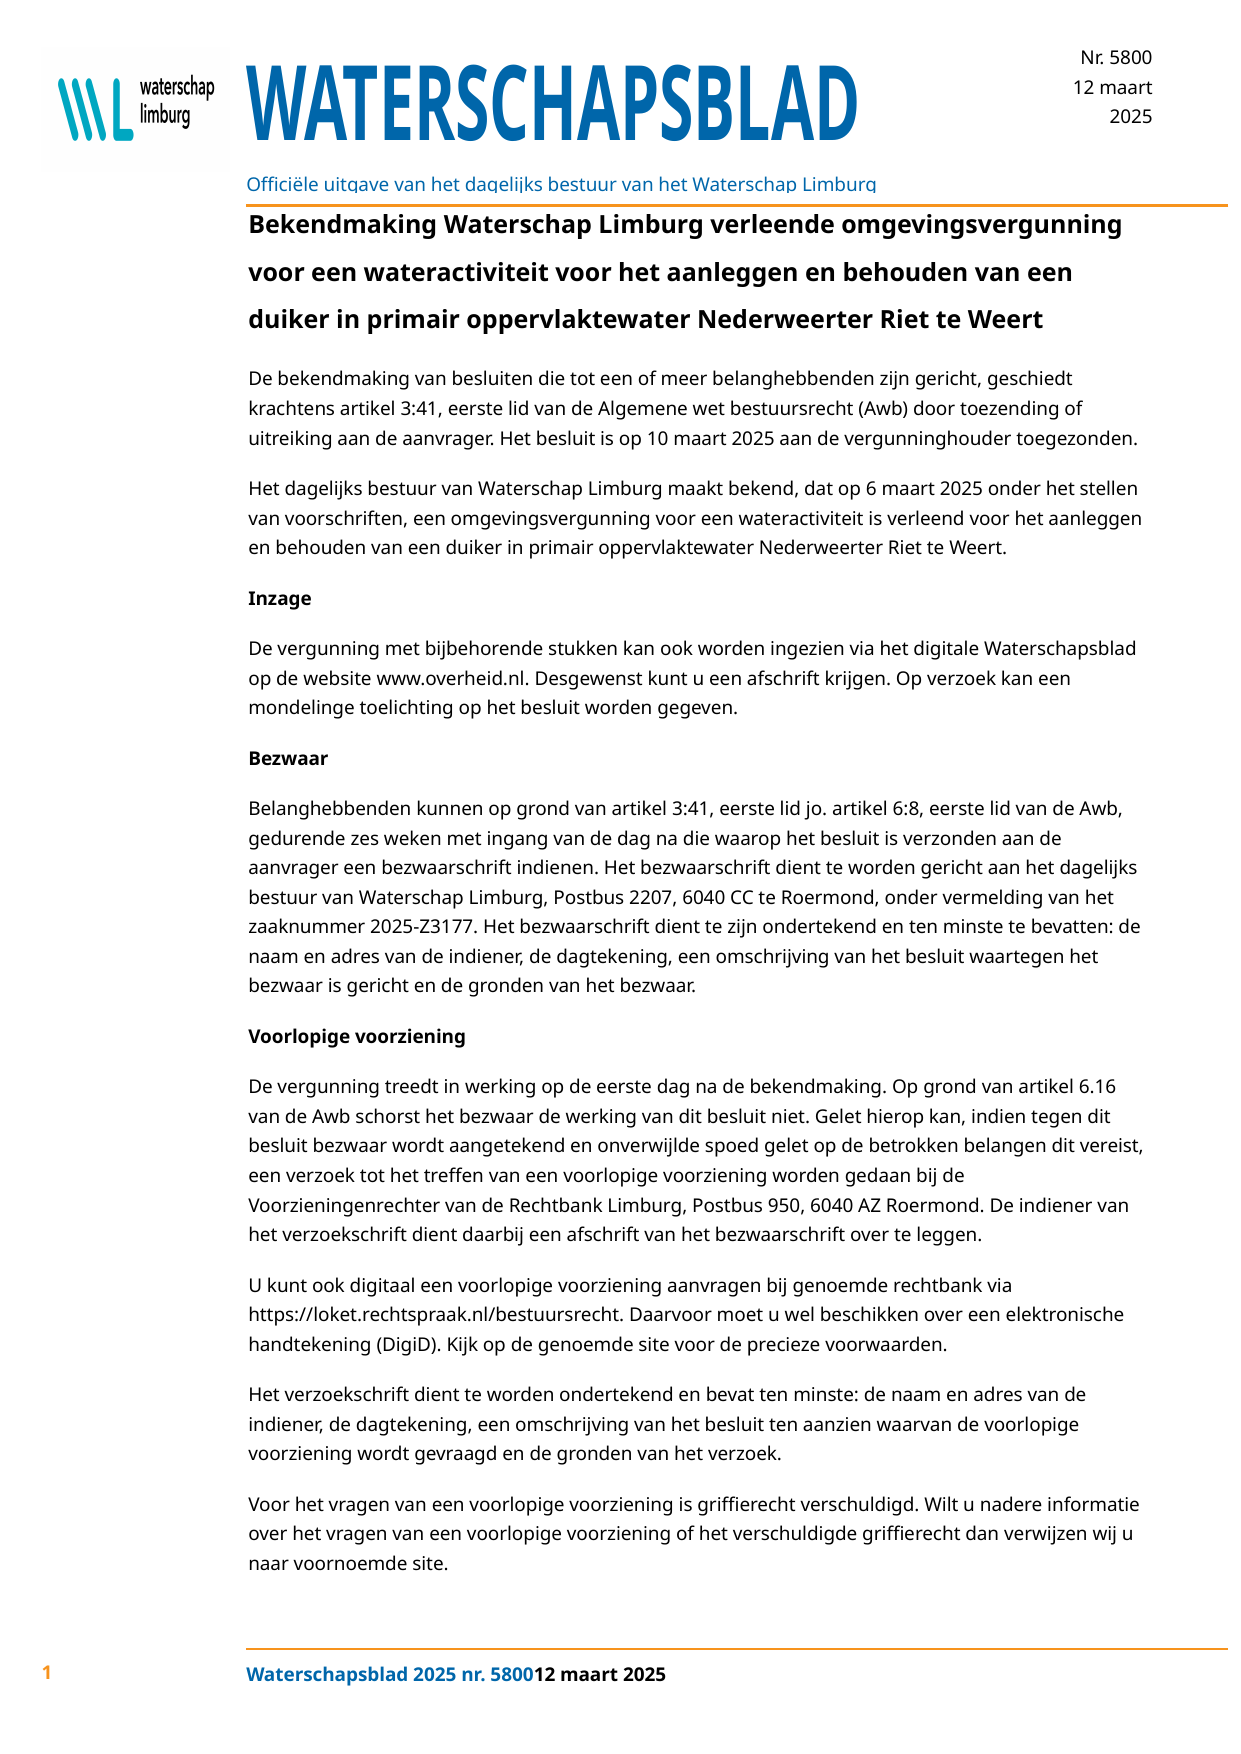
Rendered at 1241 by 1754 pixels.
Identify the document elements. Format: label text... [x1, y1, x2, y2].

text Het verzoekschrift dient te worden ondertekend en bevat ten minste: de naam en adres van de indiener, de dagtekening, een omschrijving van het besluit ten aanzien waarvan de voorlopige voorziening wordt gevraagd en de gronden van het verzoek. [248, 1381, 1152, 1466]
text De bekendmaking van besluiten die tot een of meer belanghebbenden zijn gericht, geschiedt krachtens artikel 3:41, eerste lid van de Algemene wet bestuursrecht (Awb) door toezending of uitreiking aan de aanvrager. Het besluit is op 10 maart 2025 aan de vergunninghouder toegezonden. [248, 366, 1152, 450]
text De vergunning treedt in werking op de eerste dag na de bekendmaking. Op grond van artikel 6.16 van de Awb schorst het bezwaar de werking van dit besluit niet. Gelet hierop kan, indien tegen dit besluit bezwaar wordt aangetekend en onverwijlde spoed gelet op de betrokken belangen dit vereist, een verzoek tot het treffen van een voorlopige voorziening worden gedaan bij de Voorzieningenrechter van de Rechtbank Limburg, Postbus 950, 6040 AZ Roermond. De indiener van het verzoekschrift dient daarbij een afschrift van het bezwaarschrift over te leggen. [248, 1073, 1152, 1247]
text Het dagelijks bestuur van Waterschap Limburg maakt bekend, dat op 6 maart 2025 onder het stellen van voorschriften, een omgevingsvergunning voor een wateractiviteit is verleend voor het aanleggen en behouden van een duiker in primair oppervlaktewater Nederweerter Riet te Weert. [248, 475, 1152, 560]
text Voorlopige voorziening [248, 1023, 1152, 1049]
text Belanghebbenden kunnen op grond van artikel 3:41, eerste lid jo. artikel 6:8, eerste lid van de Awb, gedurende zes weken met ingang van de dag na die waarop het besluit is verzonden aan de aanvrager een bezwaarschrift indienen. Het bezwaarschrift dient te worden gericht aan het dagelijks bestuur van Waterschap Limburg, Postbus 2207, 6040 CC te Roermond, onder vermelding van het zaaknummer 2025-Z3177. Het bezwaarschrift dient te zijn ondertekend en ten minste te bevatten: de naam en adres van de indiener, de dagtekening, een omschrijving van het besluit waartegen het bezwaar is gericht en de gronden van het bezwaar. [248, 795, 1152, 998]
text U kunt ook digitaal een voorlopige voorziening aanvragen bij genoemde rechtbank via https://loket.rechtspraak.nl/bestuursrecht. Daarvoor moet u wel beschikken over een elektronische handtekening (DigiD). Kijk op de genoemde site voor de precieze voorwaarden. [248, 1272, 1152, 1357]
text De vergunning met bijbehorende stukken kan ook worden ingezien via het digitale Waterschapsblad op de website www.overheid.nl. Desgewenst kunt u een afschrift krijgen. Op verzoek kan een mondelinge toelichting op het besluit worden gegeven. [248, 635, 1152, 720]
text Bezwaar [248, 745, 1152, 770]
text Bekendmaking Waterschap Limburg verleende omgevingsvergunning voor een wateractiviteit voor het aanleggen en behouden van een duiker in primair oppervlaktewater Nederweerter Riet te Weert [248, 207, 1152, 336]
text Inzage [248, 585, 1152, 610]
text Voor het vragen van een voorlopige voorziening is griffierecht verschuldigd. Wilt u nadere informatie over het vragen van een voorlopige voorziening of het verschuldigde griffierecht dan verwijzen wij u naar voornoemde site. [248, 1491, 1152, 1576]
picture [41, 47, 231, 172]
